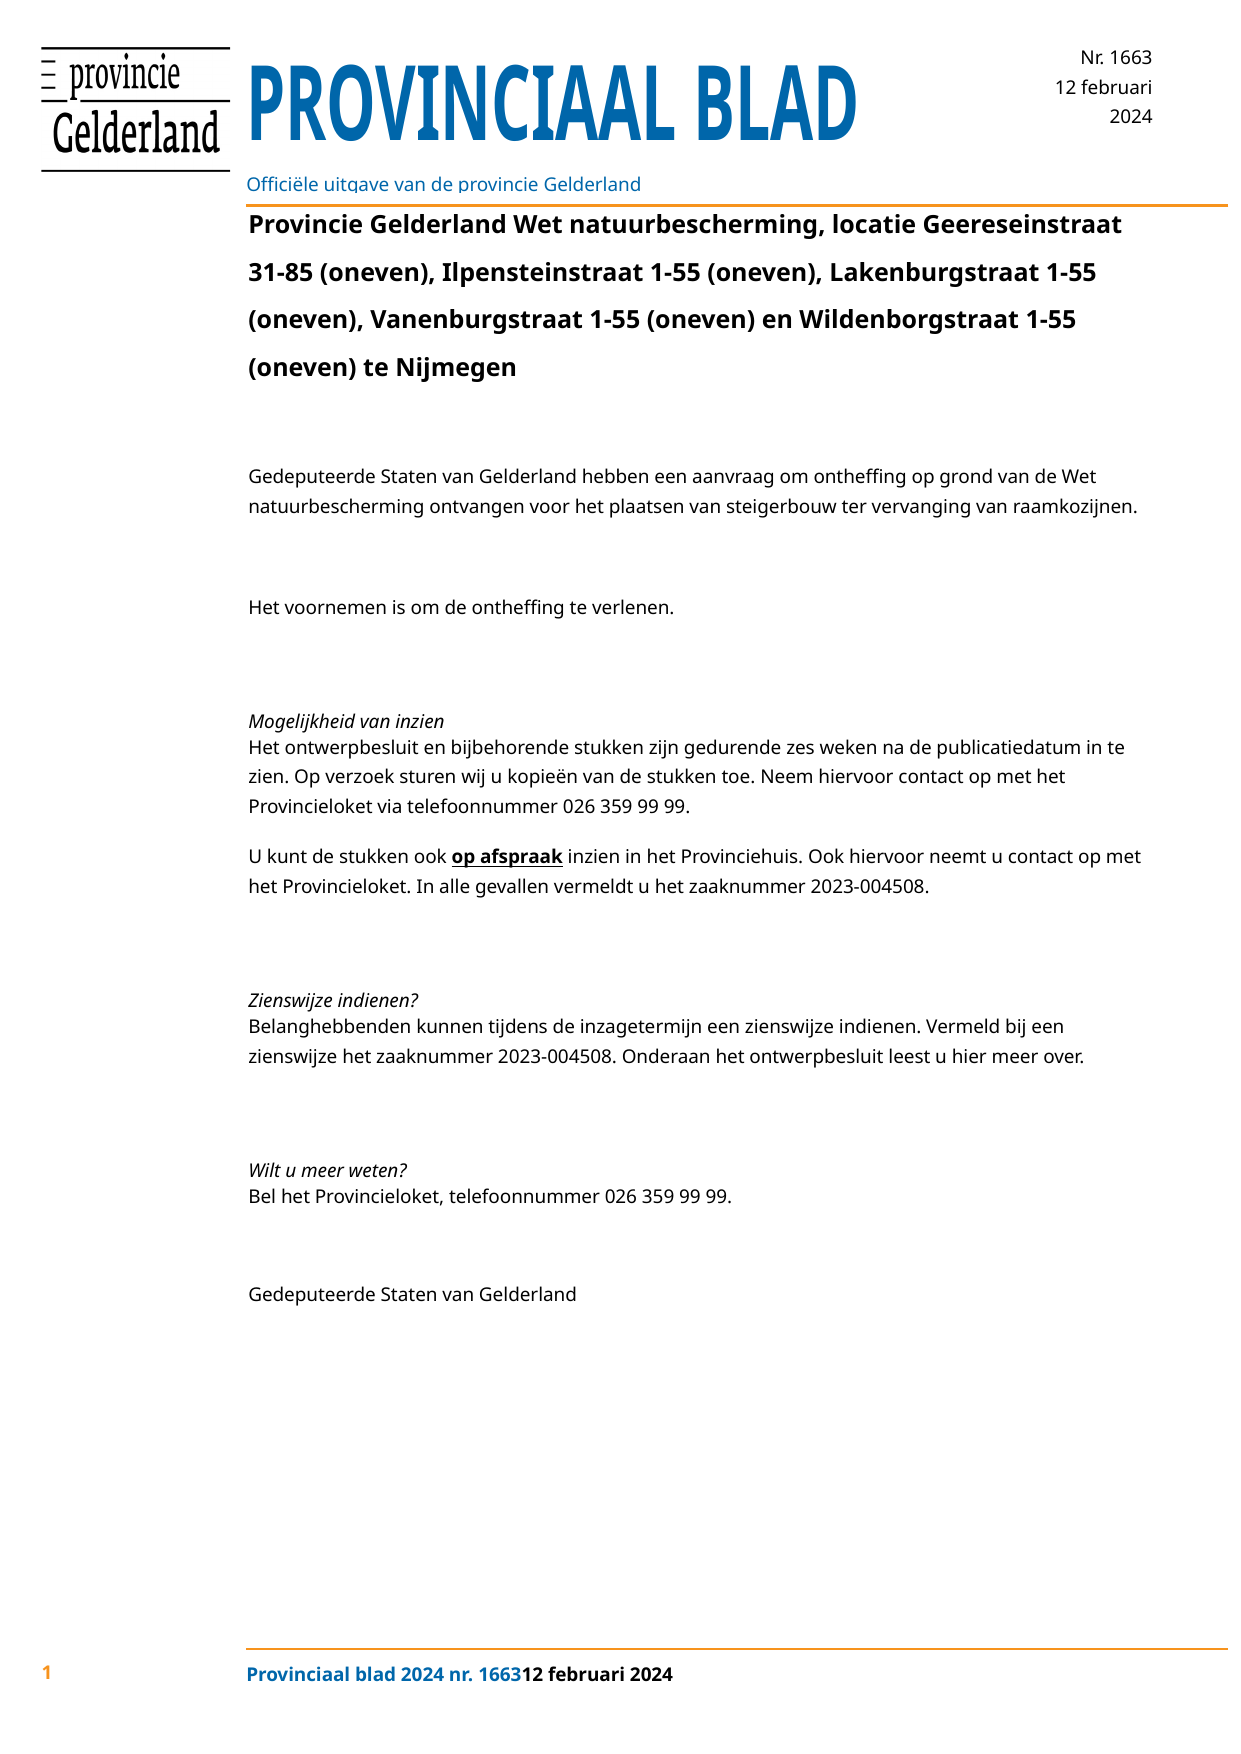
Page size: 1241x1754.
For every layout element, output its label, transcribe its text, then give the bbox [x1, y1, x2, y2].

text Het voornemen is om de ontheffing te verlenen. [248, 594, 1152, 620]
text Gedeputeerde Staten van Gelderland [248, 1281, 1152, 1307]
picture [41, 47, 231, 172]
text U kunt de stukken ook op afspraak inzien in het Provinciehuis. Ook hiervoor neemt u contact op met het Provincieloket. In alle gevallen vermeldt u het zaaknummer 2023-004508. [248, 844, 1152, 899]
text Wilt u meer weten? [248, 1157, 1152, 1183]
text Zienswijze indienen? [248, 988, 1152, 1013]
text Provincie Gelderland Wet natuurbescherming, locatie Geereseinstraat 31-85 (oneven), Ilpensteinstraat 1-55 (oneven), Lakenburgstraat 1-55 (oneven), Vanenburgstraat 1-55 (oneven) en Wildenborgstraat 1-55 (oneven) te Nijmegen [248, 207, 1152, 384]
text Mogelijkheid van inzien [248, 708, 1152, 734]
text Bel het Provincieloket, telefoonnummer 026 359 99 99. [248, 1183, 1152, 1209]
text Belanghebbenden kunnen tijdens de inzagetermijn een zienswijze indienen. Vermeld bij een zienswijze het zaaknummer 2023-004508. Onderaan het ontwerpbesluit leest u hier meer over. [248, 1013, 1152, 1069]
text Gedeputeerde Staten van Gelderland hebben een aanvraag om ontheffing op grond van de Wet natuurbescherming ontvangen voor het plaatsen van steigerbouw ter vervanging van raamkozijnen. [248, 463, 1152, 519]
text Het ontwerpbesluit en bijbehorende stukken zijn gedurende zes weken na de publicatiedatum in te zien. Op verzoek sturen wij u kopieën van de stukken toe. Neem hiervoor contact op met het Provincieloket via telefoonnummer 026 359 99 99. [248, 734, 1152, 819]
